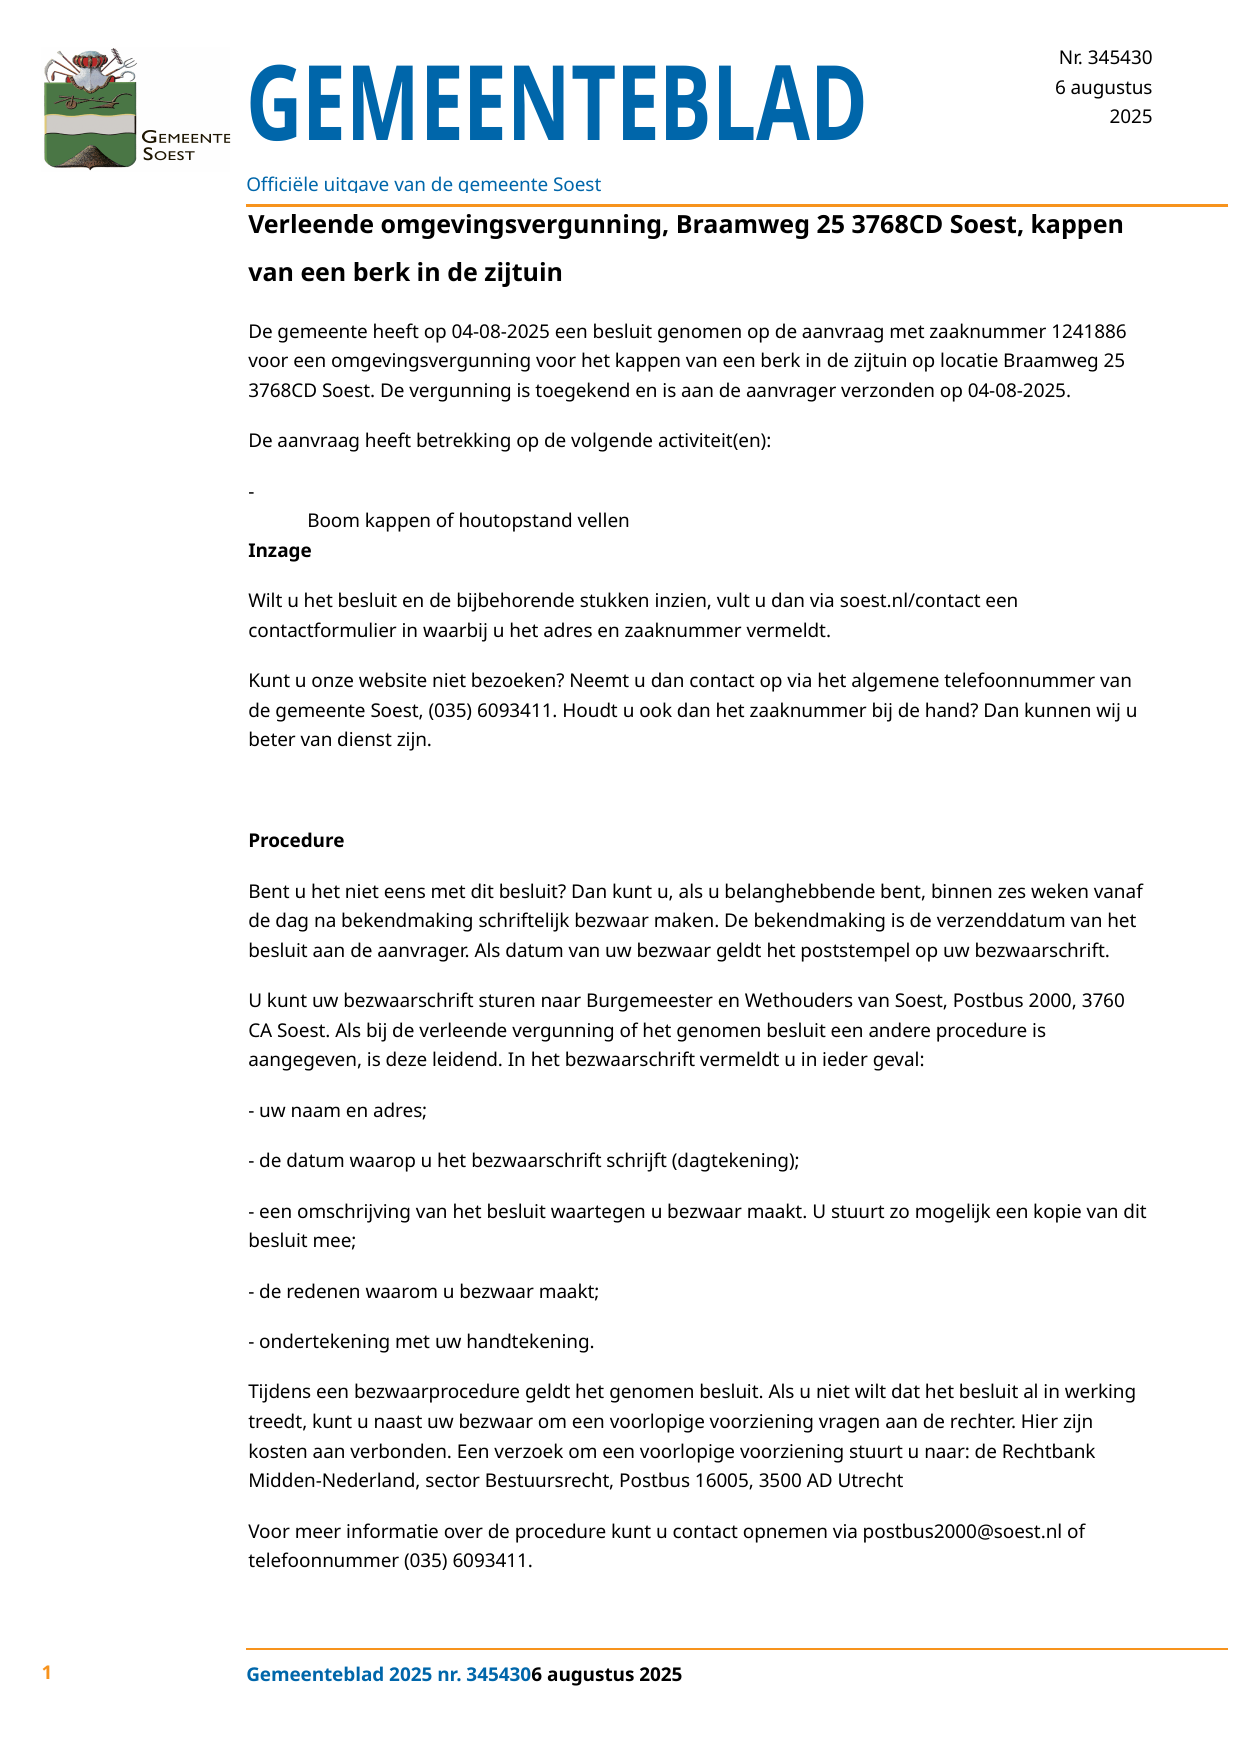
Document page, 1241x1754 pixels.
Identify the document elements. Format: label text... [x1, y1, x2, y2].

text Verleende omgevingsvergunning, Braamweg 25 3768CD Soest, kappen van een berk in de zijtuin [248, 207, 1152, 288]
text - de datum waarop u het bezwaarschrift schrijft (dagtekening); [248, 1147, 1152, 1173]
text Wilt u het besluit en de bijbehorende stukken inzien, vult u dan via soest.nl/contact een contactformulier in waarbij u het adres en zaaknummer vermeldt. [248, 587, 1152, 643]
text - de redenen waarom u bezwaar maakt; [248, 1278, 1152, 1304]
text De aanvraag heeft betrekking op de volgende activiteit(en): [248, 427, 1152, 453]
text Voor meer informatie over de procedure kunt u contact opnemen via postbus2000@soest.nl of telefoonnummer (035) 6093411. [248, 1518, 1152, 1573]
text Kunt u onze website niet bezoeken? Neemt u dan contact op via het algemene telefoonnummer van de gemeente Soest, (035) 6093411. Houdt u ook dan het zaaknummer bij de hand? Dan kunnen wij u beter van dienst zijn. [248, 667, 1152, 752]
text - uw naam en adres; [248, 1097, 1152, 1123]
text Tijdens een bezwaarprocedure geldt het genomen besluit. Als u niet wilt dat het besluit al in werking treedt, kunt u naast uw bezwaar om een voorlopige voorziening vragen aan de rechter. Hier zijn kosten aan verbonden. Een verzoek om een voorlopige voorziening stuurt u naar: de Rechtbank Midden-Nederland, sector Bestuursrecht, Postbus 16005, 3500 AD Utrecht [248, 1379, 1152, 1493]
list Boom kappen of houtopstand vellen [248, 507, 1152, 533]
text - ondertekening met uw handtekening. [248, 1328, 1152, 1354]
text U kunt uw bezwaarschrift sturen naar Burgemeester en Wethouders van Soest, Postbus 2000, 3760 CA Soest. Als bij de verleende vergunning of het genomen besluit een andere procedure is aangegeven, is deze leidend. In het bezwaarschrift vermeldt u in ieder geval: [248, 987, 1152, 1072]
text De gemeente heeft op 04-08-2025 een besluit genomen op de aanvraag met zaaknummer 1241886 voor een omgevingsvergunning voor het kappen van een berk in de zijtuin op locatie Braamweg 25 3768CD Soest. De vergunning is toegekend en is aan de aanvrager verzonden op 04-08-2025. [248, 318, 1152, 403]
text Inzage [248, 537, 1152, 563]
text Procedure [248, 827, 1152, 853]
picture [41, 47, 231, 172]
text - een omschrijving van het besluit waartegen u bezwaar maakt. U stuurt zo mogelijk een kopie van dit besluit mee; [248, 1198, 1152, 1253]
text Bent u het niet eens met dit besluit? Dan kunt u, als u belanghebbende bent, binnen zes weken vanaf de dag na bekendmaking schriftelijk bezwaar maken. De bekendmaking is de verzenddatum van het besluit aan de aanvrager. Als datum van uw bezwaar geldt het poststempel op uw bezwaarschrift. [248, 878, 1152, 963]
